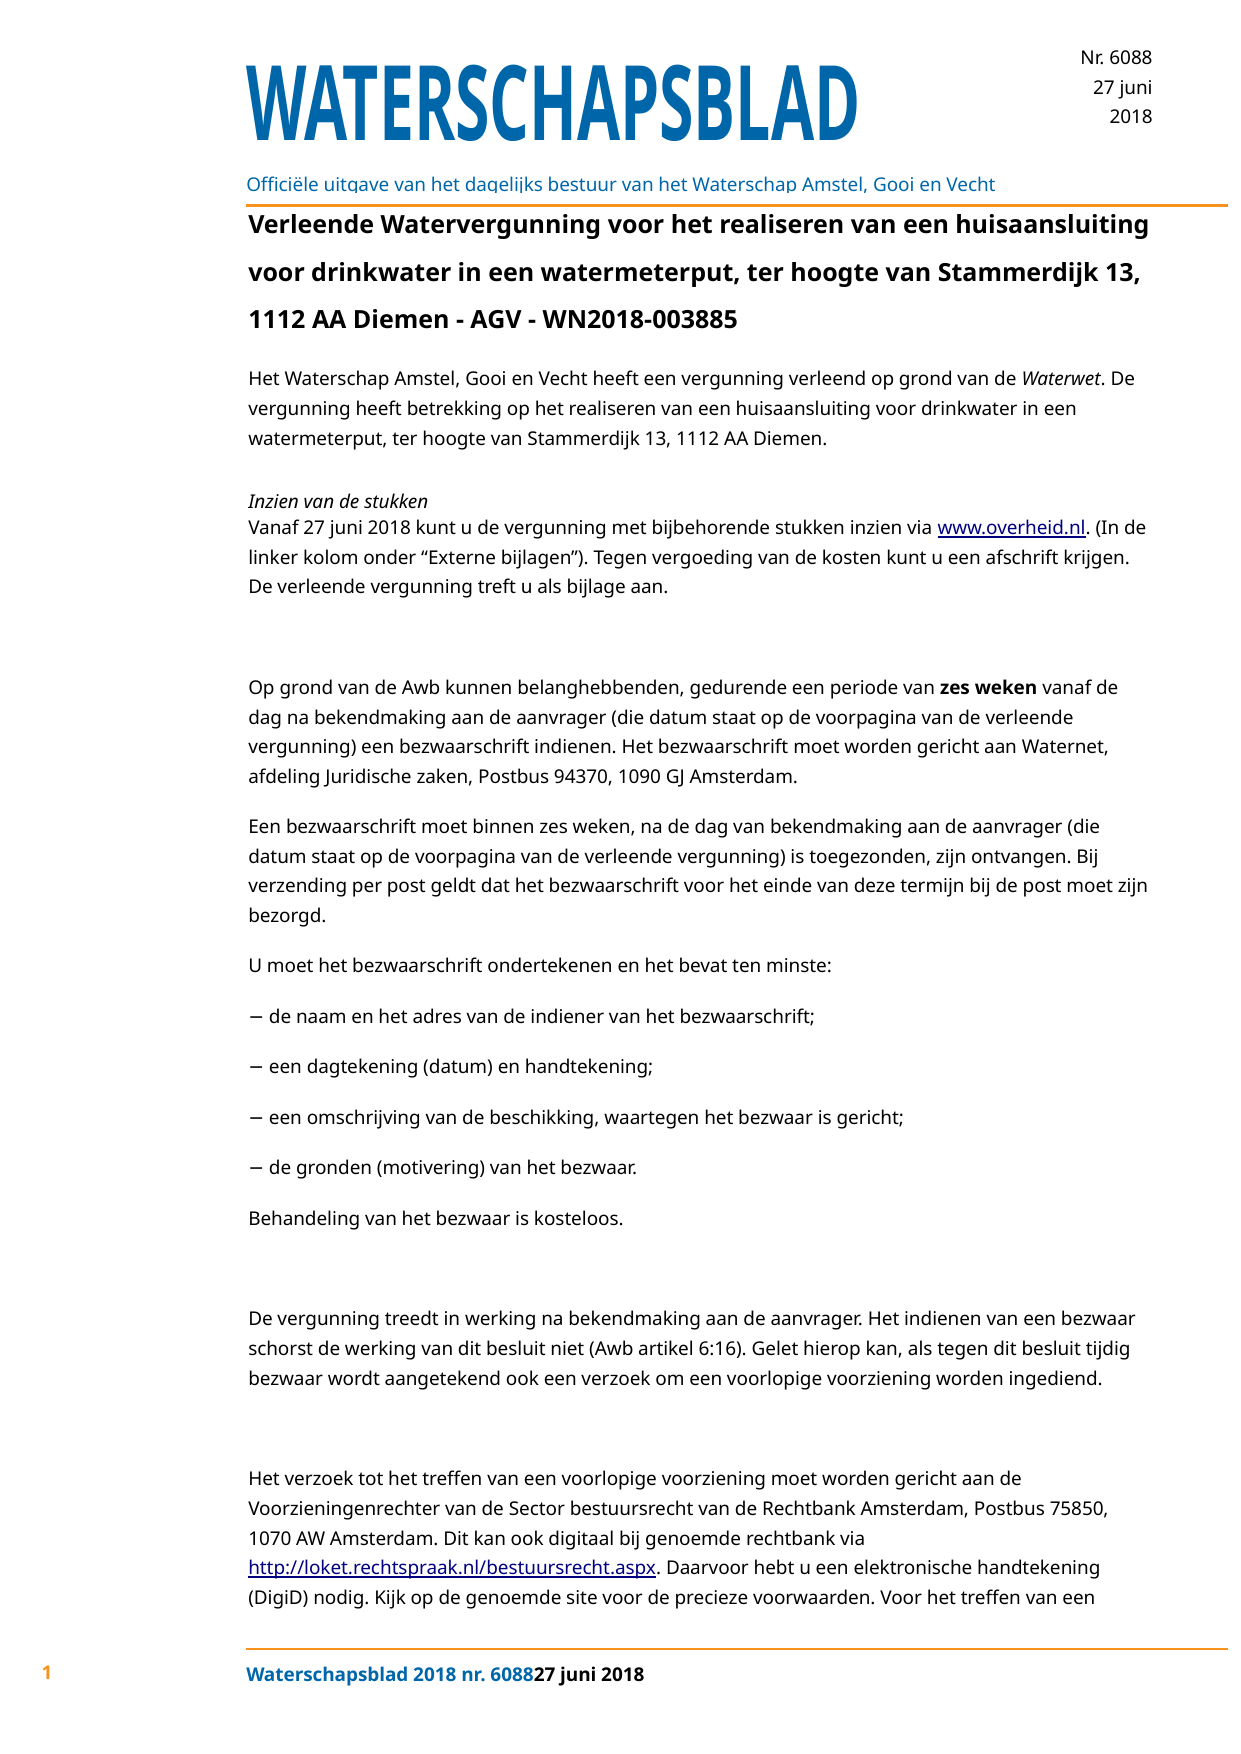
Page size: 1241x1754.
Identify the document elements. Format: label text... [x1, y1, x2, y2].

text Behandeling van het bezwaar is kosteloos. [248, 1205, 1152, 1231]
text Vanaf 27 juni 2018 kunt u de vergunning met bijbehorende stukken inzien via www.overheid.nl. (In de linker kolom onder “Externe bijlagen”). Tegen vergoeding van de kosten kunt u een afschrift krijgen. De verleende vergunning treft u als bijlage aan. [248, 514, 1152, 599]
text − een omschrijving van de beschikking, waartegen het bezwaar is gericht; [248, 1104, 1152, 1130]
text U moet het bezwaarschrift ondertekenen en het bevat ten minste: [248, 953, 1152, 978]
text − de gronden (motivering) van het bezwaar. [248, 1154, 1152, 1180]
text − de naam en het adres van de indiener van het bezwaarschrift; [248, 1003, 1152, 1029]
text Het Waterschap Amstel, Gooi en Vecht heeft een vergunning verleend op grond van de Waterwet. De vergunning heeft betrekking op het realiseren van een huisaansluiting voor drinkwater in een watermeterput, ter hoogte van Stammerdijk 13, 1112 AA Diemen. [248, 366, 1152, 450]
text Op grond van de Awb kunnen belanghebbenden, gedurende een periode van zes weken vanaf de dag na bekendmaking aan de aanvrager (die datum staat op de voorpagina van de verleende vergunning) een bezwaarschrift indienen. Het bezwaarschrift moet worden gericht aan Waternet, afdeling Juridische zaken, Postbus 94370, 1090 GJ Amsterdam. [248, 674, 1152, 789]
picture [41, 47, 231, 172]
text − een dagtekening (datum) en handtekening; [248, 1053, 1152, 1079]
text Het verzoek tot het treffen van een voorlopige voorziening moet worden gericht aan de Voorzieningenrechter van de Sector bestuursrecht van de Rechtbank Amsterdam, Postbus 75850, 1070 AW Amsterdam. Dit kan ook digitaal bij genoemde rechtbank via http://loket.rechtspraak.nl/bestuursrecht.aspx. Daarvoor hebt u een elektronische handtekening (DigiD) nodig. Kijk op de genoemde site voor de precieze voorwaarden. Voor het treffen van een [248, 1466, 1152, 1610]
text De vergunning treedt in werking na bekendmaking aan de aanvrager. Het indienen van een bezwaar schorst de werking van dit besluit niet (Awb artikel 6:16). Gelet hierop kan, als tegen dit besluit tijdig bezwaar wordt aangetekend ook een verzoek om een voorlopige voorziening worden ingediend. [248, 1306, 1152, 1391]
text Inzien van de stukken [248, 489, 1152, 514]
text Verleende Watervergunning voor het realiseren van een huisaansluiting voor drinkwater in een watermeterput, ter hoogte van Stammerdijk 13, 1112 AA Diemen - AGV - WN2018-003885 [248, 207, 1152, 336]
text Een bezwaarschrift moet binnen zes weken, na de dag van bekendmaking aan de aanvrager (die datum staat op de voorpagina van de verleende vergunning) is toegezonden, zijn ontvangen. Bij verzending per post geldt dat het bezwaarschrift voor het einde van deze termijn bij de post moet zijn bezorgd. [248, 813, 1152, 928]
